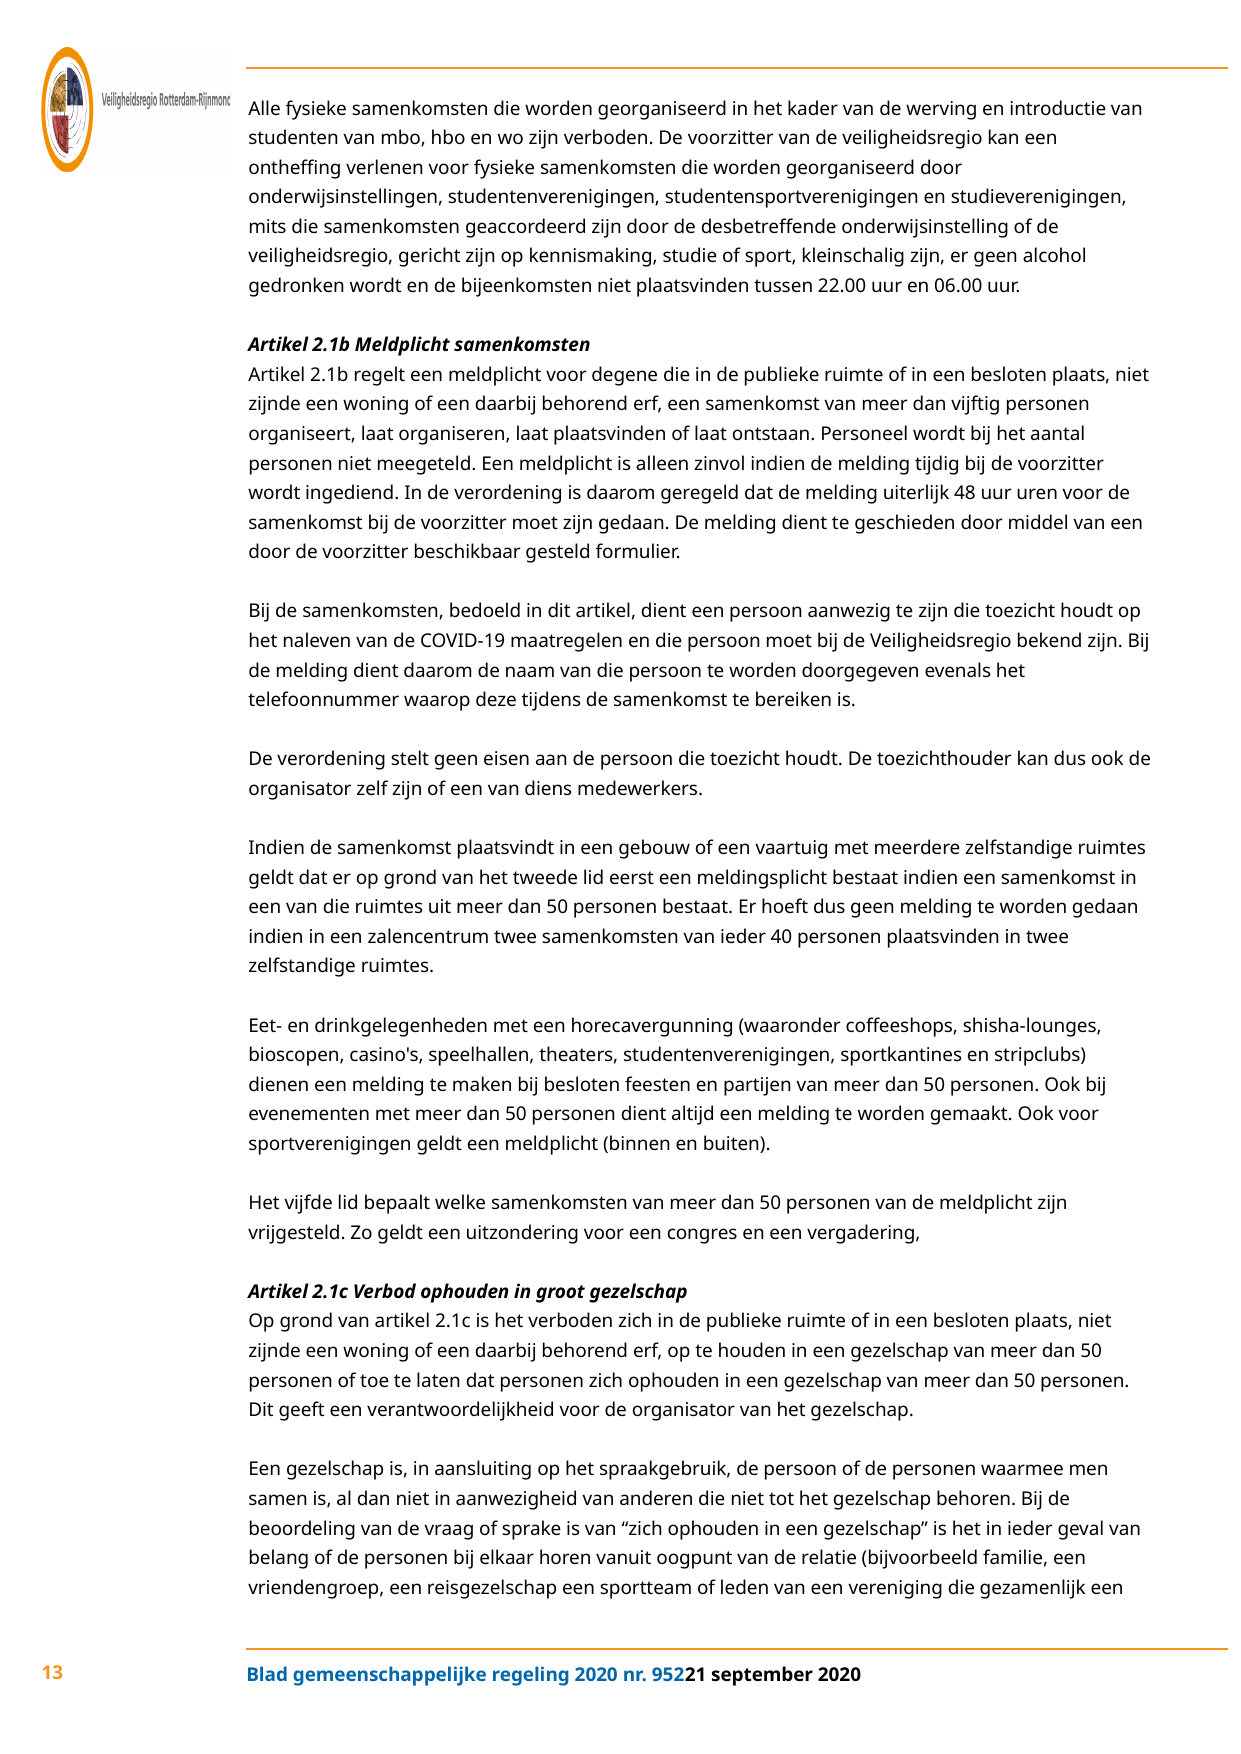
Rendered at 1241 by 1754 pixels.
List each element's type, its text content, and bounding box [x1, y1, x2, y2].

text Artikel 2.1b Meldplicht samenkomsten [248, 331, 1152, 357]
text De verordening stelt geen eisen aan de persoon die toezicht houdt. De toezichthouder kan dus ook de organisator zelf zijn of een van diens medewerkers. [248, 746, 1152, 801]
text Het vijfde lid bepaalt welke samenkomsten van meer dan 50 personen van de meldplicht zijn vrijgesteld. Zo geldt een uitzondering voor een congres en een vergadering, [248, 1189, 1152, 1245]
text Indien de samenkomst plaatsvindt in een gebouw of een vaartuig met meerdere zelfstandige ruimtes geldt dat er op grond van het tweede lid eerst een meldingsplicht bestaat indien een samenkomst in een van die ruimtes uit meer dan 50 personen bestaat. Er hoeft dus geen melding te worden gedaan indien in een zalencentrum twee samenkomsten van ieder 40 personen plaatsvinden in twee zelfstandige ruimtes. [248, 834, 1152, 978]
text Artikel 2.1b regelt een meldplicht voor degene die in de publieke ruimte of in een besloten plaats, niet zijnde een woning of een daarbij behorend erf, een samenkomst van meer dan vijftig personen organiseert, laat organiseren, laat plaatsvinden of laat ontstaan. Personeel wordt bij het aantal personen niet meegeteld. Een meldplicht is alleen zinvol indien de melding tijdig bij de voorzitter wordt ingediend. In de verordening is daarom geregeld dat de melding uiterlijk 48 uur uren voor de samenkomst bij de voorzitter moet zijn gedaan. De melding dient te geschieden door middel van een door de voorzitter beschikbaar gesteld formulier. [248, 361, 1152, 564]
text Bij de samenkomsten, bedoeld in dit artikel, dient een persoon aanwezig te zijn die toezicht houdt op het naleven van de COVID-19 maatregelen en die persoon moet bij de Veiligheidsregio bekend zijn. Bij de melding dient daarom de naam van die persoon te worden doorgegeven evenals het telefoonnummer waarop deze tijdens de samenkomst te bereiken is. [248, 598, 1152, 712]
text Alle fysieke samenkomsten die worden georganiseerd in het kader van de werving en introductie van studenten van mbo, hbo en wo zijn verboden. De voorzitter van de veiligheidsregio kan een ontheffing verlenen voor fysieke samenkomsten die worden georganiseerd door onderwijsinstellingen, studentenverenigingen, studentensportverenigingen en studieverenigingen, mits die samenkomsten geaccordeerd zijn door de desbetreffende onderwijsinstelling of de veiligheidsregio, gericht zijn op kennismaking, studie of sport, kleinschalig zijn, er geen alcohol gedronken wordt en de bijeenkomsten niet plaatsvinden tussen 22.00 uur en 06.00 uur. [248, 95, 1152, 298]
text Eet- en drinkgelegenheden met een horecavergunning (waaronder coffeeshops, shisha-lounges, bioscopen, casino's, speelhallen, theaters, studentenverenigingen, sportkantines en stripclubs) dienen een melding te maken bij besloten feesten en partijen van meer dan 50 personen. Ook bij evenementen met meer dan 50 personen dient altijd een melding te worden gemaakt. Ook voor sportverenigingen geldt een meldplicht (binnen en buiten). [248, 1012, 1152, 1156]
text Op grond van artikel 2.1c is het verboden zich in de publieke ruimte of in een besloten plaats, niet zijnde een woning of een daarbij behorend erf, op te houden in een gezelschap van meer dan 50 personen of toe te laten dat personen zich ophouden in een gezelschap van meer dan 50 personen. Dit geeft een verantwoordelijkheid voor de organisator van het gezelschap. [248, 1308, 1152, 1422]
text Een gezelschap is, in aansluiting op het spraakgebruik, de persoon of de personen waarmee men samen is, al dan niet in aanwezigheid van anderen die niet tot het gezelschap behoren. Bij de beoordeling van de vraag of sprake is van “zich ophouden in een gezelschap” is het in ieder geval van belang of de personen bij elkaar horen vanuit oogpunt van de relatie (bijvoorbeeld familie, een vriendengroep, een reisgezelschap een sportteam of leden van een vereniging die gezamenlijk een [248, 1456, 1152, 1600]
text Artikel 2.1c Verbod ophouden in groot gezelschap [248, 1278, 1152, 1304]
picture [41, 47, 231, 172]
